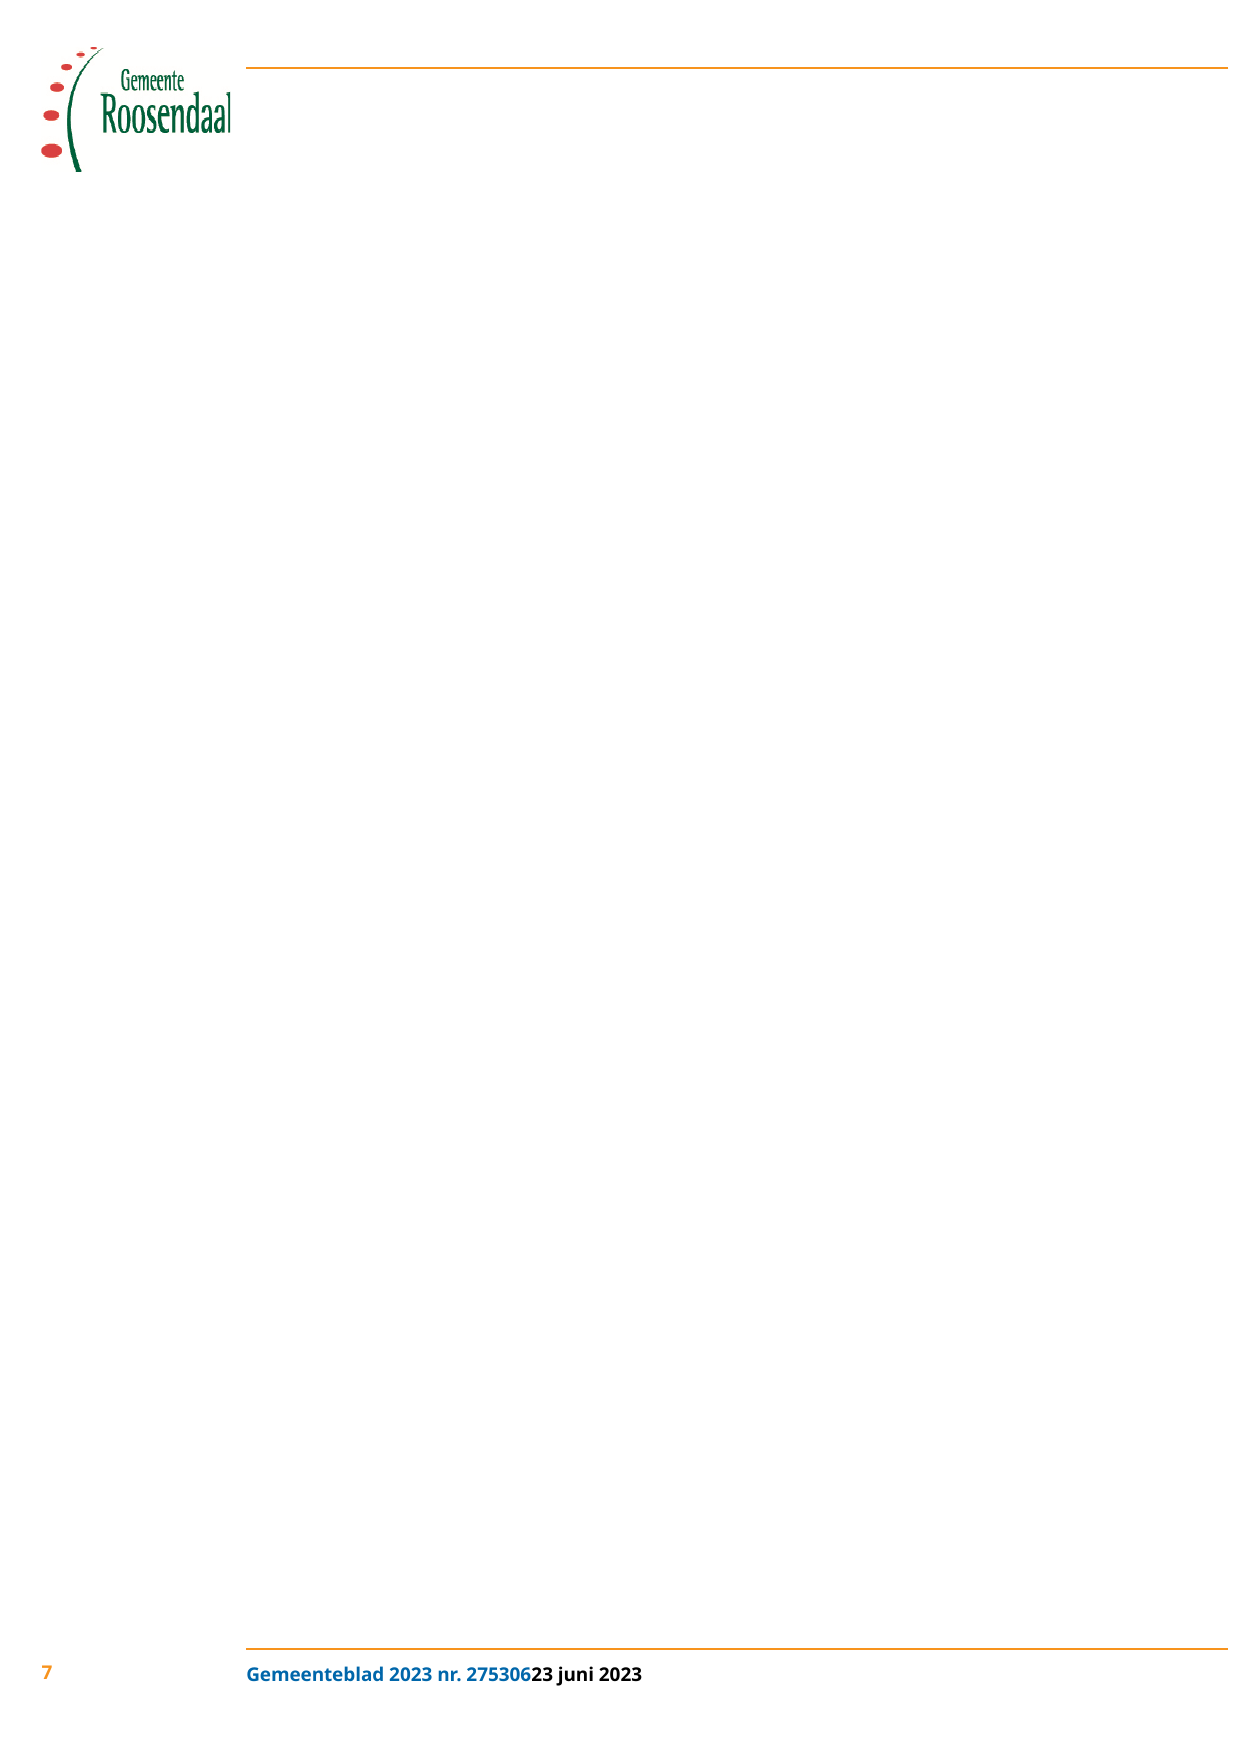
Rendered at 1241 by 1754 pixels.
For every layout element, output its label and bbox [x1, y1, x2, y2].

picture [41, 47, 231, 172]
